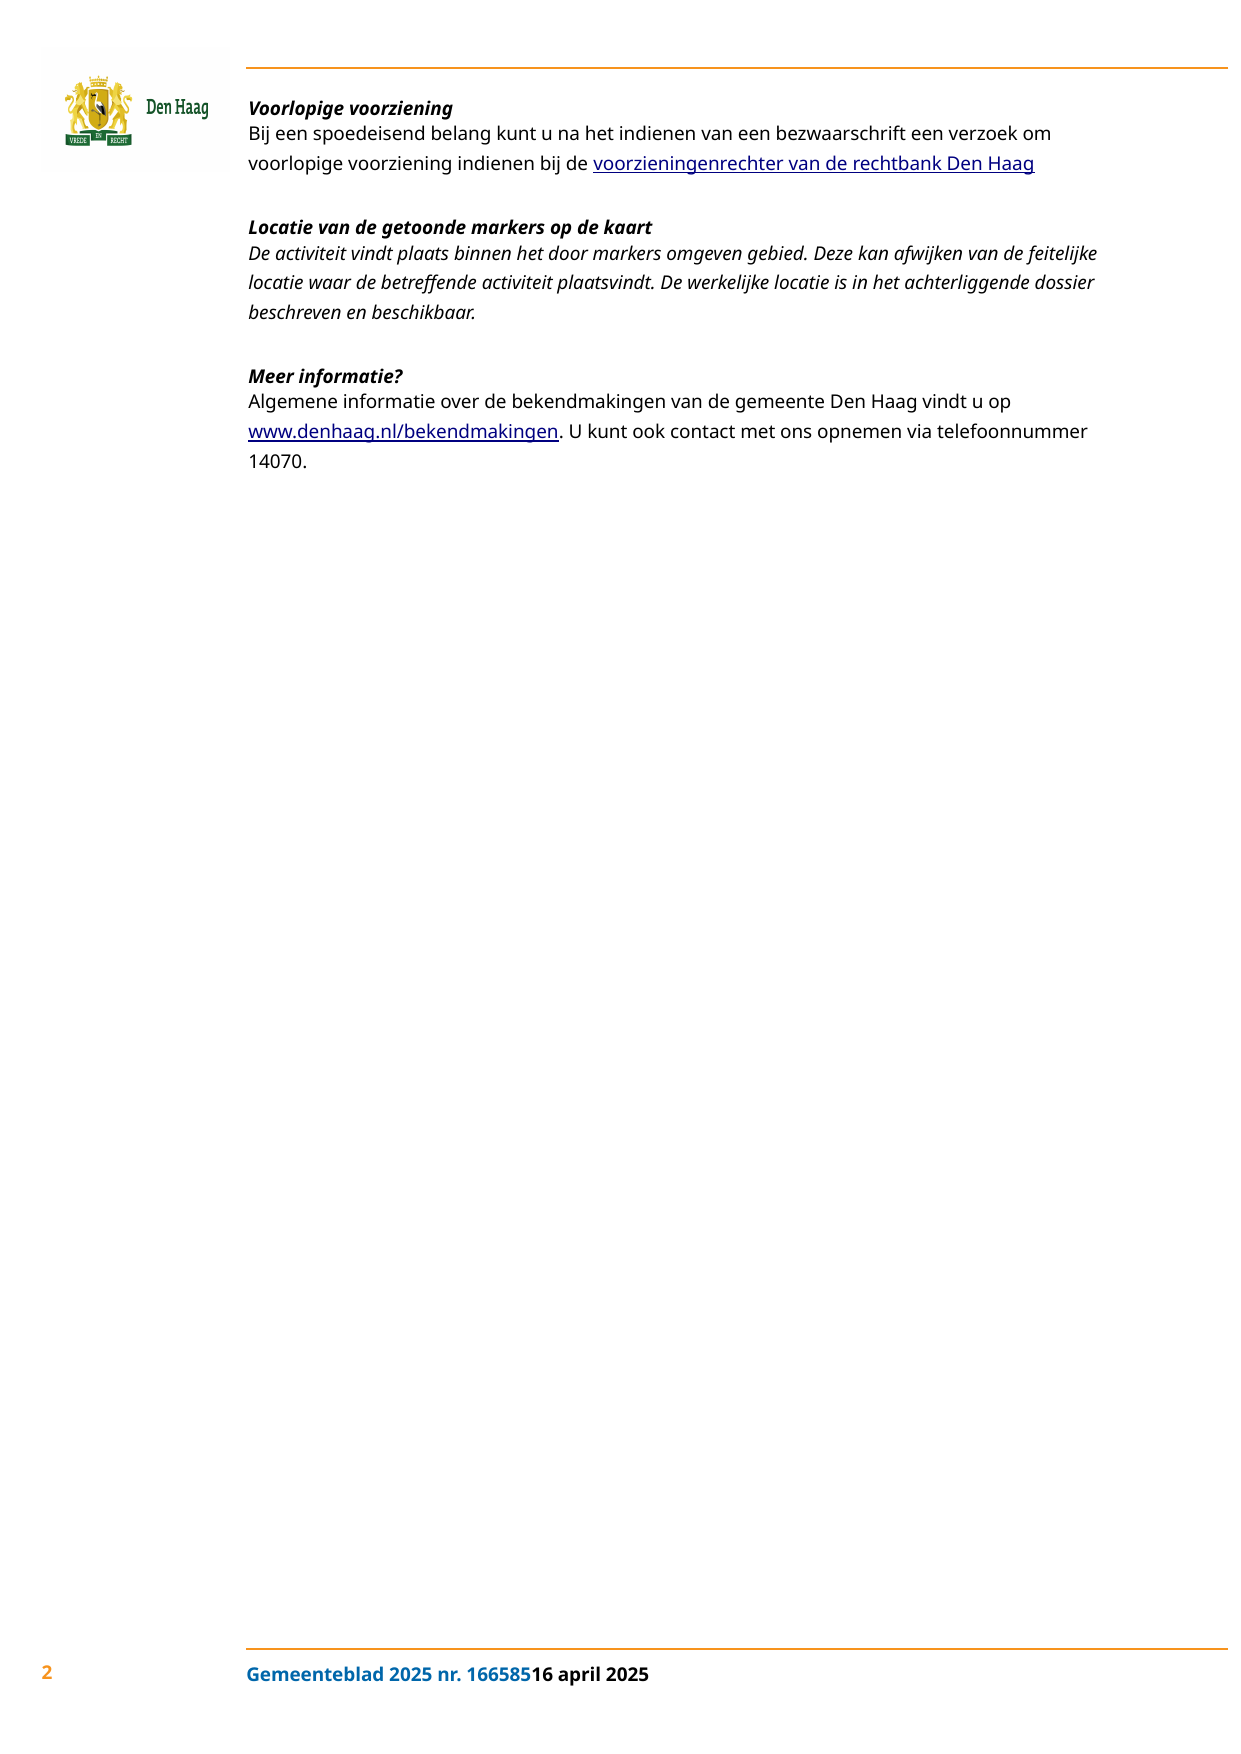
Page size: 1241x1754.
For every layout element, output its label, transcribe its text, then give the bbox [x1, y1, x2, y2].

picture [41, 47, 231, 172]
text Algemene informatie over de bekendmakingen van de gemeente Den Haag vindt u op www.denhaag.nl/bekendmakingen. U kunt ook contact met ons opnemen via telefoonnummer 14070. [248, 389, 1152, 473]
text Locatie van de getoonde markers op de kaart [248, 214, 1152, 240]
text Bij een spoedeisend belang kunt u na het indienen van een bezwaarschrift een verzoek om voorlopige voorziening indienen bij de voorzieningenrechter van de rechtbank Den Haag [248, 121, 1152, 176]
text Meer informatie? [248, 363, 1152, 389]
text Voorlopige voorziening [248, 95, 1152, 121]
text De activiteit vindt plaats binnen het door markers omgeven gebied. Deze kan afwijken van de feitelijke locatie waar de betreffende activiteit plaatsvindt. De werkelijke locatie is in het achterliggende dossier beschreven en beschikbaar. [248, 240, 1152, 325]
